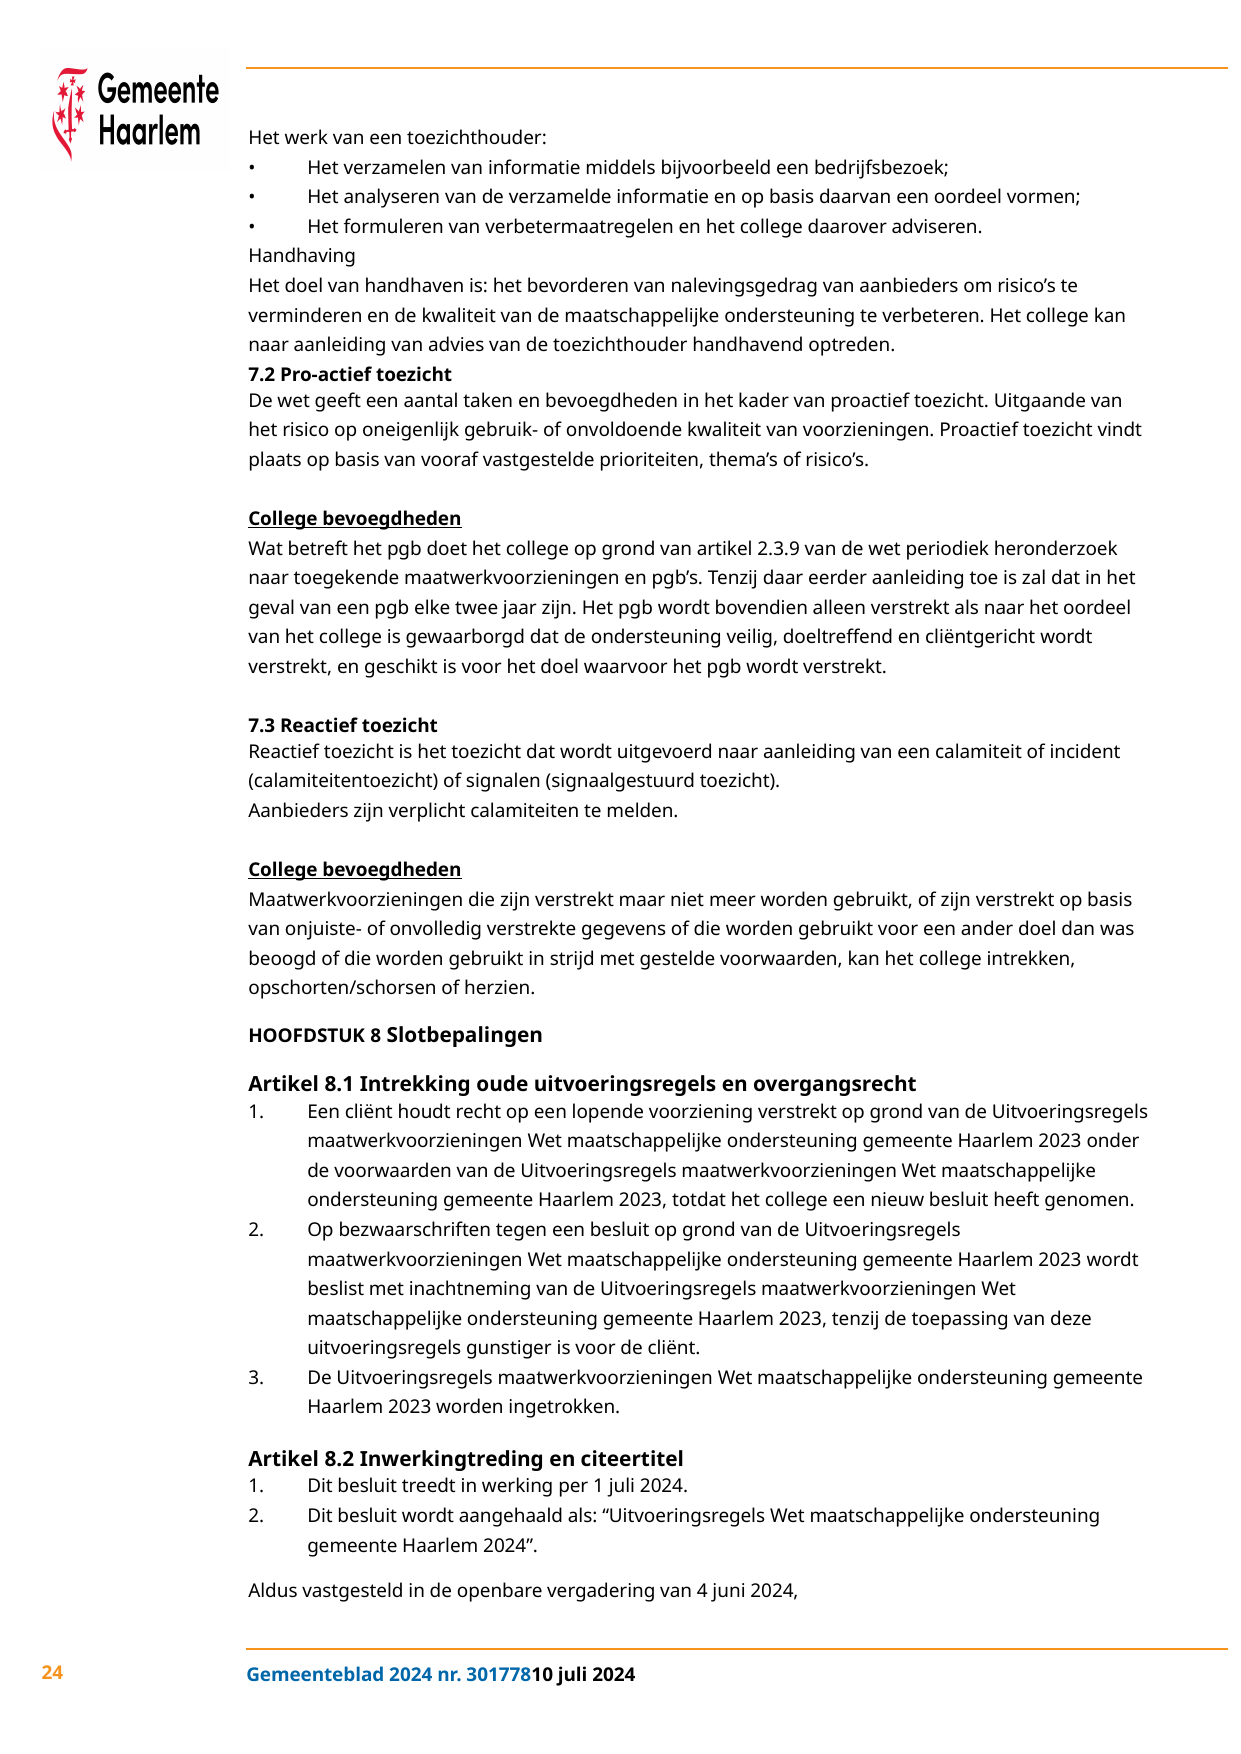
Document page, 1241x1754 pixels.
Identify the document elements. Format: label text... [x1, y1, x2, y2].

list Dit besluit wordt aangehaald als: “Uitvoeringsregels Wet maatschappelijke ondersteuning gemeente Haarlem 2024”. [248, 1502, 1152, 1557]
text De wet geeft een aantal taken en bevoegdheden in het kader van proactief toezicht. Uitgaande van het risico op oneigenlijk gebruik- of onvoldoende kwaliteit van voorzieningen. Proactief toezicht vindt plaats op basis van vooraf vastgestelde prioriteiten, thema’s of risico’s. [248, 387, 1152, 472]
list Op bezwaarschriften tegen een besluit op grond van de Uitvoeringsregels maatwerkvoorzieningen Wet maatschappelijke ondersteuning gemeente Haarlem 2023 wordt beslist met inachtneming van de Uitvoeringsregels maatwerkvoorzieningen Wet maatschappelijke ondersteuning gemeente Haarlem 2023, tenzij de toepassing van deze uitvoeringsregels gunstiger is voor de cliënt. [248, 1216, 1152, 1360]
text Wat betreft het pgb doet het college op grond van artikel 2.3.9 van de wet periodiek heronderzoek naar toegekende maatwerkvoorzieningen en pgb’s. Tenzij daar eerder aanleiding toe is zal dat in het geval van een pgb elke twee jaar zijn. Het pgb wordt bovendien alleen verstrekt als naar het oordeel van het college is gewaarborgd dat de ondersteuning veilig, doeltreffend en cliëntgericht wordt verstrekt, en geschikt is voor het doel waarvoor het pgb wordt verstrekt. [248, 535, 1152, 679]
text HOOFDSTUK 8 Slotbepalingen [248, 1020, 1152, 1049]
text 7.2 Pro-actief toezicht [248, 361, 1152, 387]
text Reactief toezicht is het toezicht dat wordt uitgevoerd naar aanleiding van een calamiteit of incident (calamiteitentoezicht) of signalen (signaalgestuurd toezicht). [248, 738, 1152, 793]
list Dit besluit treedt in werking per 1 juli 2024. [248, 1473, 1152, 1498]
list De Uitvoeringsregels maatwerkvoorzieningen Wet maatschappelijke ondersteuning gemeente Haarlem 2023 worden ingetrokken. [248, 1364, 1152, 1419]
list Het verzamelen van informatie middels bijvoorbeeld een bedrijfsbezoek; [248, 154, 1152, 180]
text Het doel van handhaven is: het bevorderen van nalevingsgedrag van aanbieders om risico’s te verminderen en de kwaliteit van de maatschappelijke ondersteuning te verbeteren. Het college kan naar aanleiding van advies van de toezichthouder handhavend optreden. [248, 272, 1152, 357]
text Aanbieders zijn verplicht calamiteiten te melden. [248, 797, 1152, 823]
picture [41, 47, 231, 172]
text Artikel 8.1 Intrekking oude uitvoeringsregels en overgangsrecht [248, 1069, 1152, 1098]
list Het analyseren van de verzamelde informatie en op basis daarvan een oordeel vormen; [248, 183, 1152, 209]
text College bevoegdheden [248, 856, 1152, 882]
text College bevoegdheden [248, 505, 1152, 531]
text Aldus vastgesteld in de openbare vergadering van 4 juni 2024, [248, 1577, 1152, 1603]
text Artikel 8.2 Inwerkingtreding en citeertitel [248, 1444, 1152, 1473]
text Het werk van een toezichthouder: [248, 124, 1152, 150]
list Een cliënt houdt recht op een lopende voorziening verstrekt op grond van de Uitvoeringsregels maatwerkvoorzieningen Wet maatschappelijke ondersteuning gemeente Haarlem 2023 onder de voorwaarden van de Uitvoeringsregels maatwerkvoorzieningen Wet maatschappelijke ondersteuning gemeente Haarlem 2023, totdat het college een nieuw besluit heeft genomen. [248, 1098, 1152, 1212]
text Maatwerkvoorzieningen die zijn verstrekt maar niet meer worden gebruikt, of zijn verstrekt op basis van onjuiste- of onvolledig verstrekte gegevens of die worden gebruikt voor een ander doel dan was beoogd of die worden gebruikt in strijd met gestelde voorwaarden, kan het college intrekken, opschorten/schorsen of herzien. [248, 886, 1152, 1000]
list Het formuleren van verbetermaatregelen en het college daarover adviseren. [248, 213, 1152, 239]
text Handhaving [248, 243, 1152, 268]
text 7.3 Reactief toezicht [248, 712, 1152, 738]
